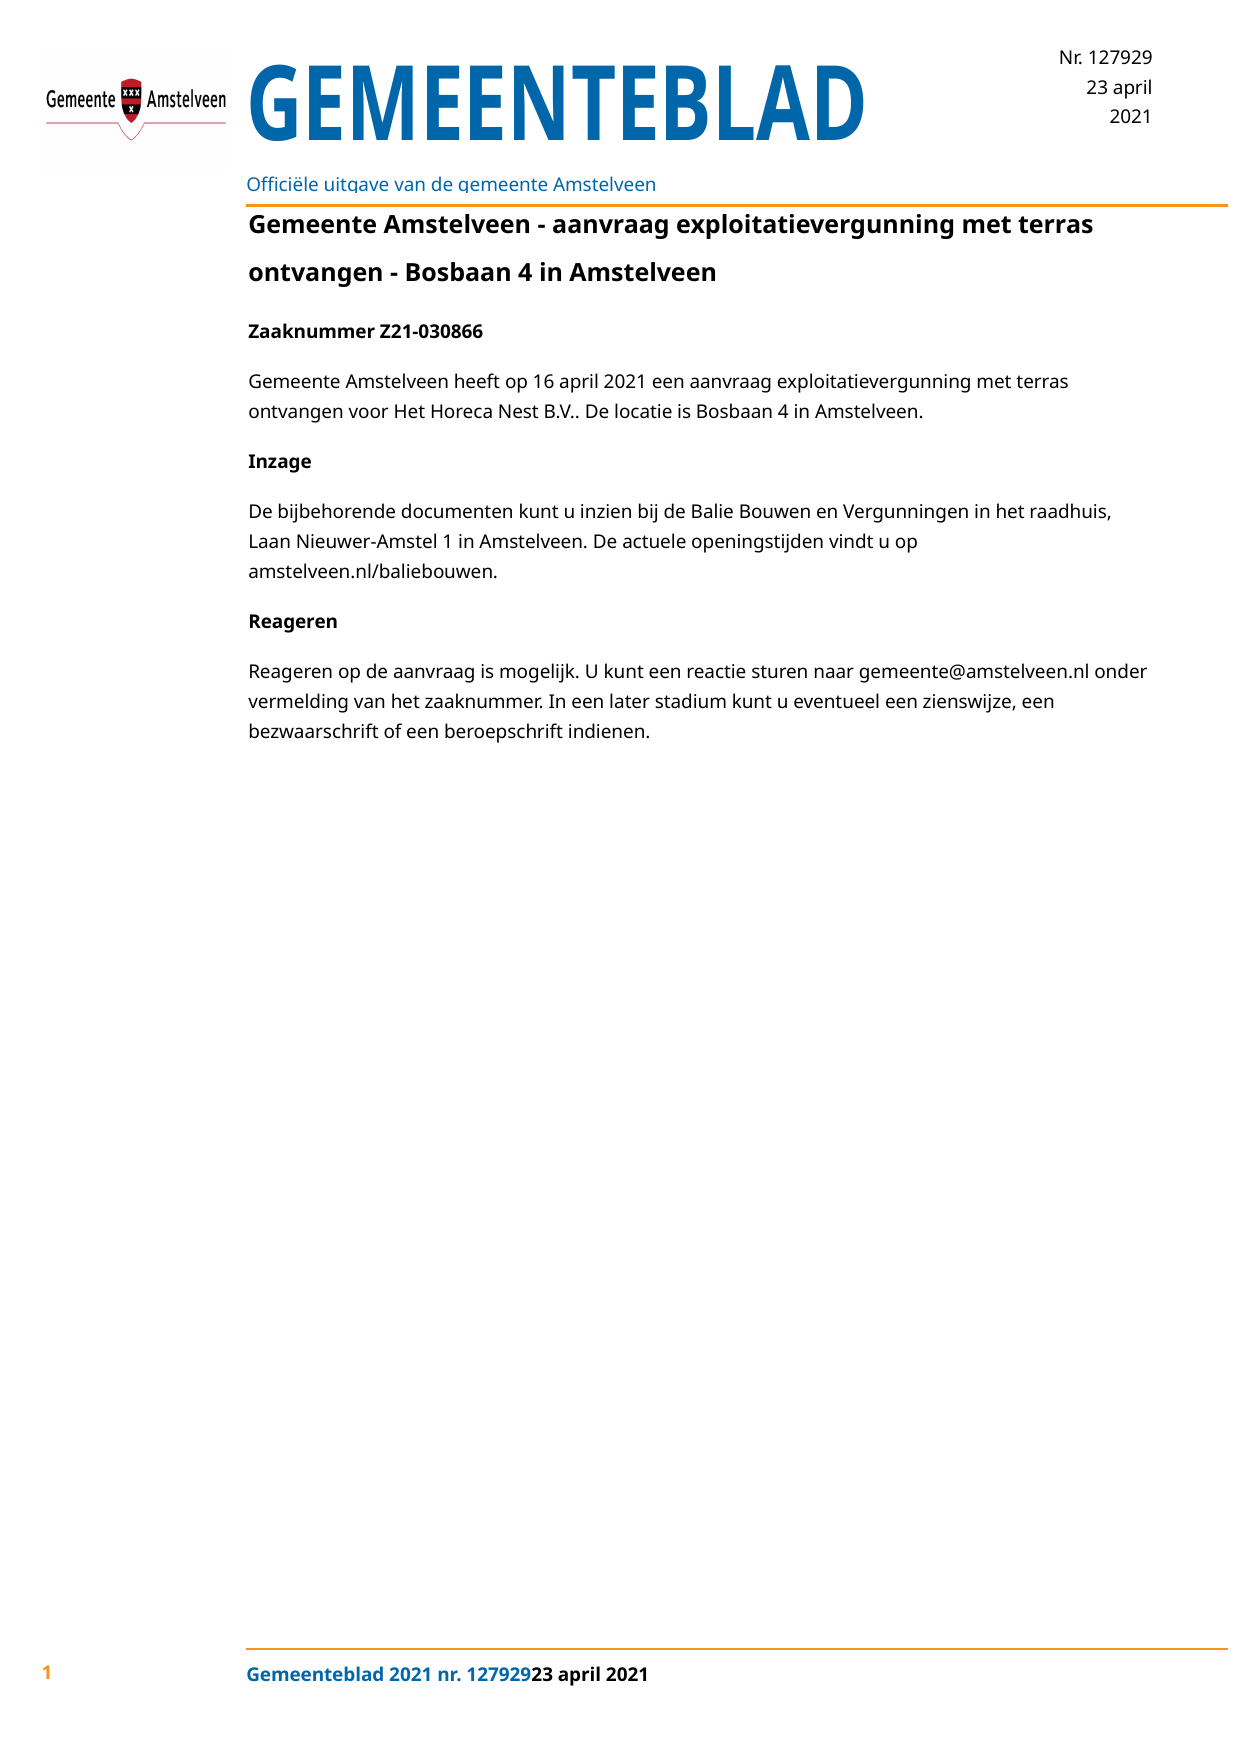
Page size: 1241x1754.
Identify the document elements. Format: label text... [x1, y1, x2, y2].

text Gemeente Amstelveen heeft op 16 april 2021 een aanvraag exploitatievergunning met terras ontvangen voor Het Horeca Nest B.V.. De locatie is Bosbaan 4 in Amstelveen. [248, 368, 1152, 424]
text Zaaknummer Z21-030866 [248, 318, 1152, 344]
picture [41, 47, 231, 172]
text Reageren [248, 608, 1152, 634]
text Inzage [248, 448, 1152, 474]
text De bijbehorende documenten kunt u inzien bij de Balie Bouwen en Vergunningen in het raadhuis, Laan Nieuwer-Amstel 1 in Amstelveen. De actuele openingstijden vindt u op amstelveen.nl/baliebouwen. [248, 499, 1152, 584]
text Gemeente Amstelveen - aanvraag exploitatievergunning met terras ontvangen - Bosbaan 4 in Amstelveen [248, 207, 1152, 288]
text Reageren op de aanvraag is mogelijk. U kunt een reactie sturen naar gemeente@amstelveen.nl onder vermelding van het zaaknummer. In een later stadium kunt u eventueel een zienswijze, een bezwaarschrift of een beroepschrift indienen. [248, 659, 1152, 744]
